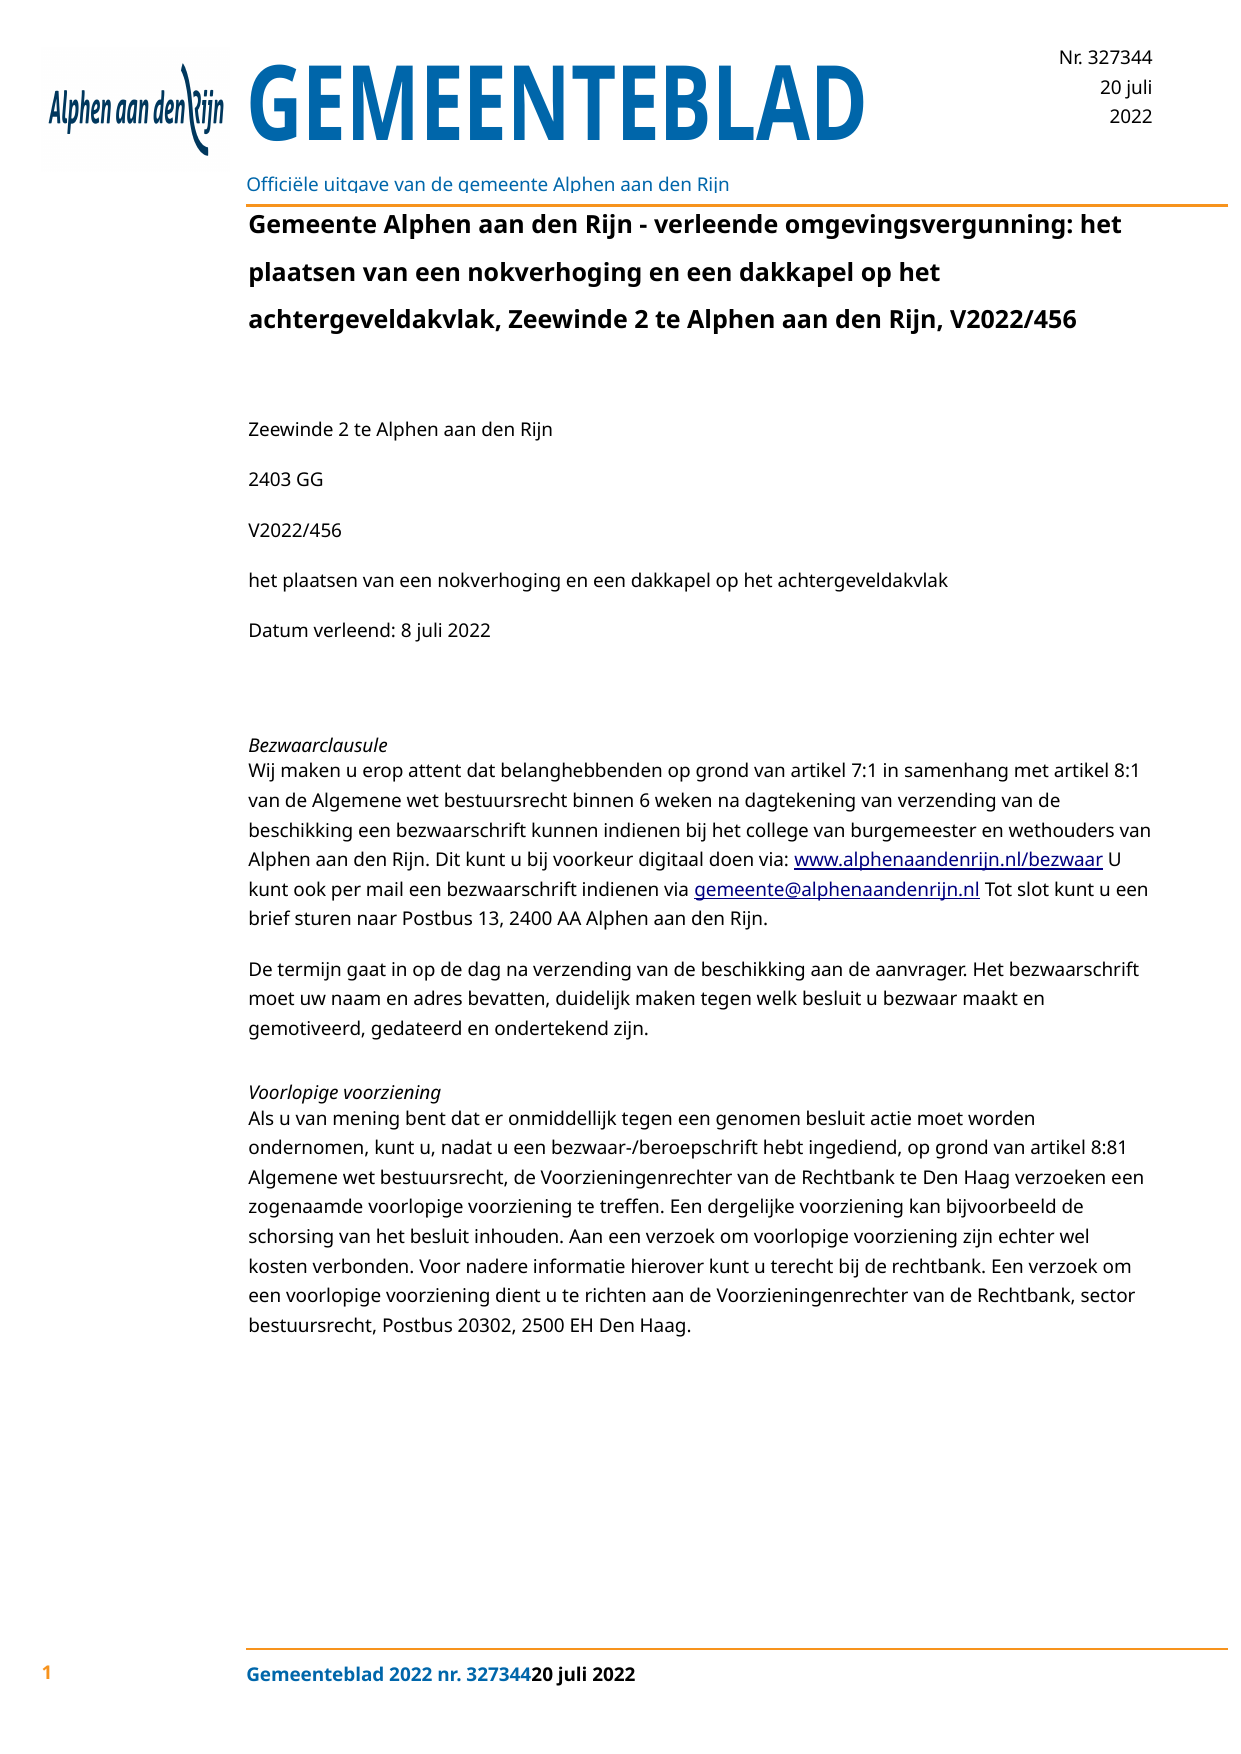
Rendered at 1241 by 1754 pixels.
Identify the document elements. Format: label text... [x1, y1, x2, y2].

text Als u van mening bent dat er onmiddellijk tegen een genomen besluit actie moet worden ondernomen, kunt u, nadat u een bezwaar-/beroepschrift hebt ingediend, op grond van artikel 8:81 Algemene wet bestuursrecht, de Voorzieningenrechter van de Rechtbank te Den Haag verzoeken een zogenaamde voorlopige voorziening te treffen. Een dergelijke voorziening kan bijvoorbeeld de schorsing van het besluit inhouden. Aan een verzoek om voorlopige voorziening zijn echter wel kosten verbonden. Voor nadere informatie hierover kunt u terecht bij de rechtbank. Een verzoek om een voorlopige voorziening dient u te richten aan de Voorzieningenrechter van de Rechtbank, sector bestuursrecht, Postbus 20302, 2500 EH Den Haag. [248, 1105, 1152, 1338]
text Wij maken u erop attent dat belanghebbenden op grond van artikel 7:1 in samenhang met artikel 8:1 van de Algemene wet bestuursrecht binnen 6 weken na dagtekening van verzending van de beschikking een bezwaarschrift kunnen indienen bij het college van burgemeester en wethouders van Alphen aan den Rijn. Dit kunt u bij voorkeur digitaal doen via: www.alphenaandenrijn.nl/bezwaar U kunt ook per mail een bezwaarschrift indienen via gemeente@alphenaandenrijn.nl Tot slot kunt u een brief sturen naar Postbus 13, 2400 AA Alphen aan den Rijn. [248, 758, 1152, 931]
text Zeewinde 2 te Alphen aan den Rijn [248, 416, 1152, 442]
text Bezwaarclausule [248, 732, 1152, 758]
text Datum verleend: 8 juli 2022 [248, 618, 1152, 643]
text De termijn gaat in op de dag na verzending van de beschikking aan de aanvrager. Het bezwaarschrift moet uw naam en adres bevatten, duidelijk maken tegen welk besluit u bezwaar maakt en gemotiveerd, gedateerd en ondertekend zijn. [248, 956, 1152, 1041]
picture [41, 47, 231, 172]
text Voorlopige voorziening [248, 1079, 1152, 1105]
text het plaatsen van een nokverhoging en een dakkapel op het achtergeveldakvlak [248, 567, 1152, 593]
text V2022/456 [248, 517, 1152, 542]
text 2403 GG [248, 466, 1152, 492]
text Gemeente Alphen aan den Rijn - verleende omgevingsvergunning: het plaatsen van een nokverhoging en een dakkapel op het achtergeveldakvlak, Zeewinde 2 te Alphen aan den Rijn, V2022/456 [248, 207, 1152, 336]
